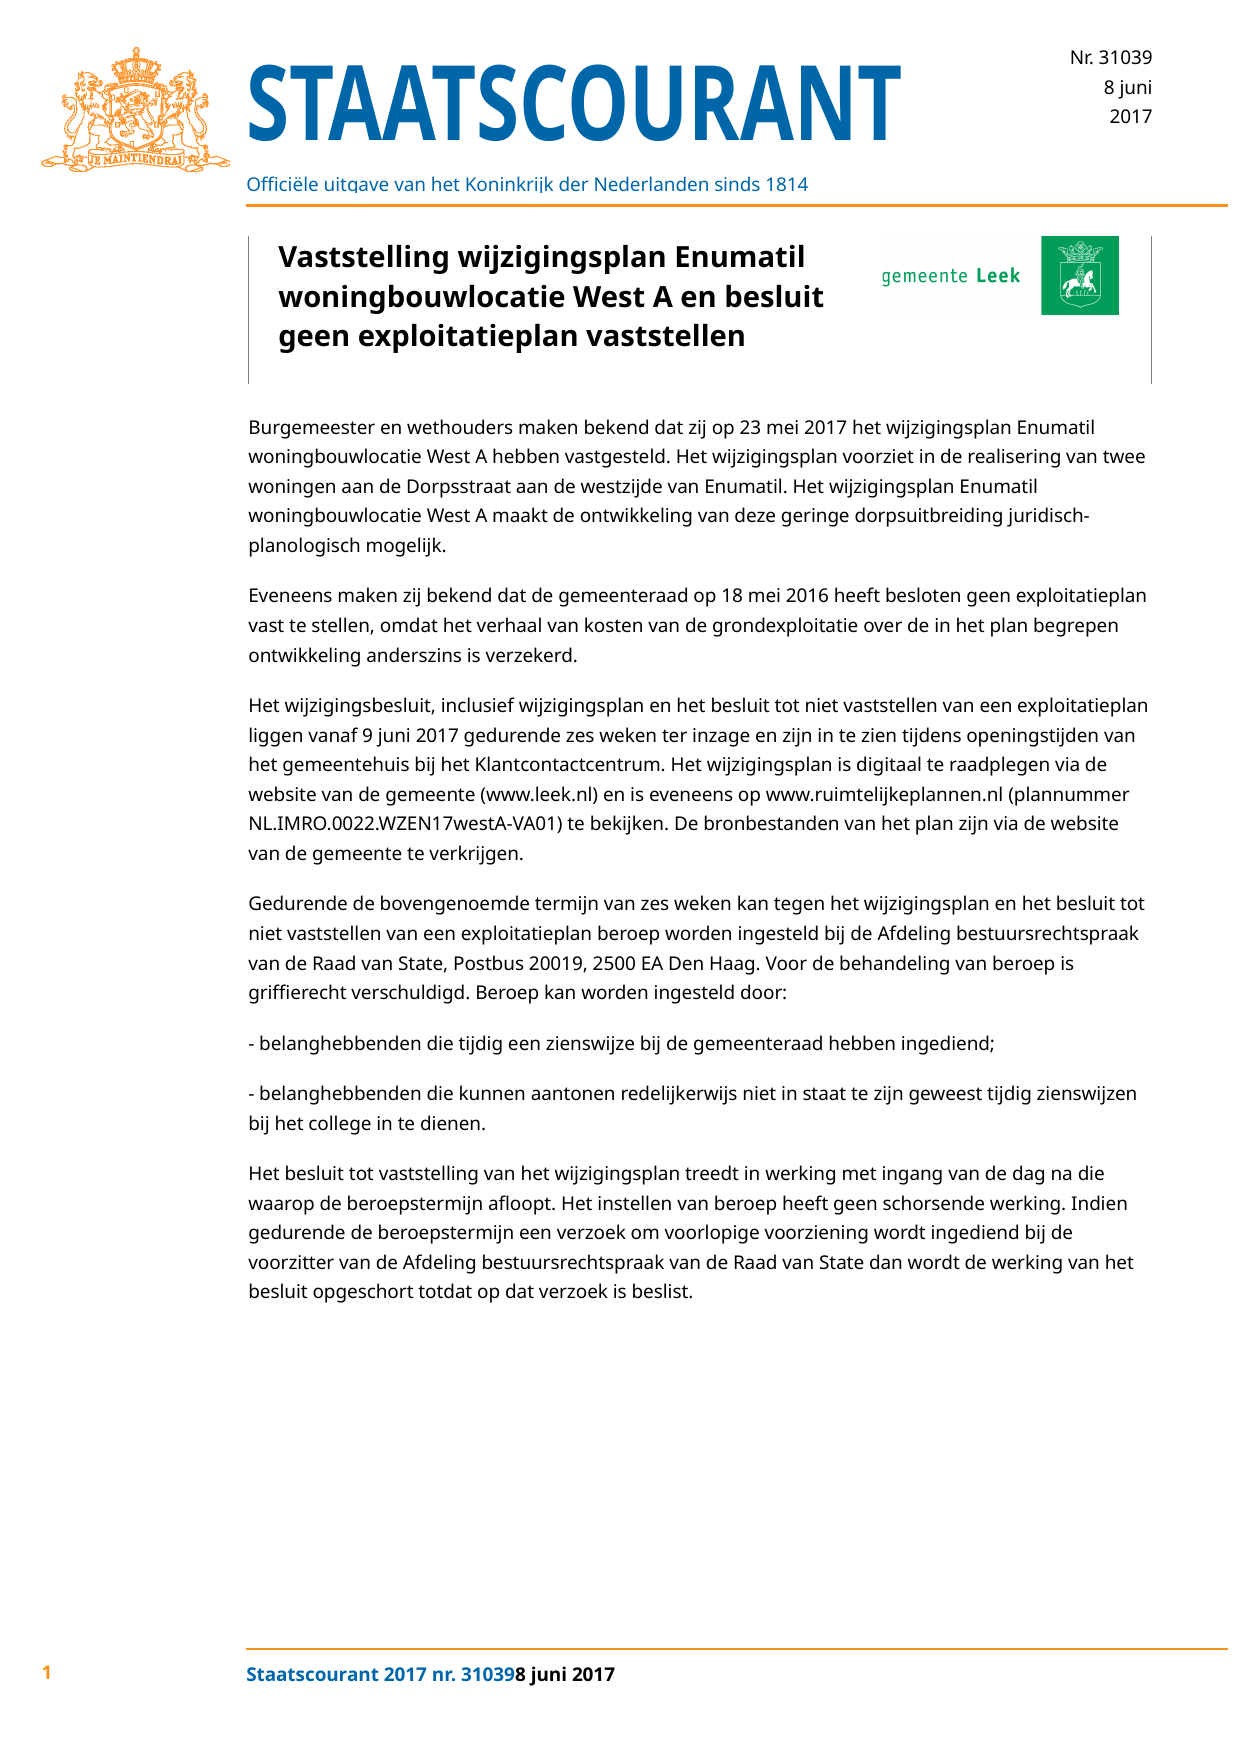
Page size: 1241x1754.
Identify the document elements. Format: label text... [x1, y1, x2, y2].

text Gedurende de bovengenoemde termijn van zes weken kan tegen het wijzigingsplan en het besluit tot niet vaststellen van een exploitatieplan beroep worden ingesteld bij de Afdeling bestuursrechtspraak van de Raad van State, Postbus 20019, 2500 EA Den Haag. Voor de behandeling van beroep is griffierecht verschuldigd. Beroep kan worden ingesteld door: [248, 891, 1152, 1005]
text - belanghebbenden die kunnen aantonen redelijkerwijs niet in staat te zijn geweest tijdig zienswijzen bij het college in te dienen. [248, 1080, 1152, 1136]
text Het wijzigingsbesluit, inclusief wijzigingsplan en het besluit tot niet vaststellen van een exploitatieplan liggen vanaf 9 juni 2017 gedurende zes weken ter inzage en zijn in te zien tijdens openingstijden van het gemeentehuis bij het Klantcontactcentrum. Het wijzigingsplan is digitaal te raadplegen via de website van de gemeente (www.leek.nl) en is eveneens op www.ruimtelijkeplannen.nl (plannummer NL.IMRO.0022.WZEN17westA-VA01) te bekijken. De bronbestanden van het plan zijn via de website van de gemeente te verkrijgen. [248, 692, 1152, 866]
text - belanghebbenden die tijdig een zienswijze bij de gemeenteraad hebben ingediend; [248, 1030, 1152, 1056]
text Het besluit tot vaststelling van het wijzigingsplan treedt in werking met ingang van de dag na die waarop de beroepstermijn afloopt. Het instellen van beroep heeft geen schorsende werking. Indien gedurende de beroepstermijn een verzoek om voorlopige voorziening wordt ingediend bij de voorzitter van de Afdeling bestuursrechtspraak van de Raad van State dan wordt de werking van het besluit opgeschort totdat op dat verzoek is beslist. [248, 1160, 1152, 1304]
text Eveneens maken zij bekend dat de gemeenteraad op 18 mei 2016 heeft besloten geen exploitatieplan vast te stellen, omdat het verhaal van kosten van de grondexploitatie over de in het plan begrepen ontwikkeling anderszins is verzekerd. [248, 583, 1152, 668]
text Burgemeester en wethouders maken bekend dat zij op 23 mei 2017 het wijzigingsplan Enumatil woningbouwlocatie West A hebben vastgesteld. Het wijzigingsplan voorziet in de realisering van twee woningen aan de Dorpsstraat aan de westzijde van Enumatil. Het wijzigingsplan Enumatil woningbouwlocatie West A maakt de ontwikkeling van deze geringe dorpsuitbreiding juridisch-planologisch mogelijk. [248, 414, 1152, 558]
table_header Vaststelling wijzigingsplan Enumatil woningbouwlocatie West A en besluit geen exploitatieplan vaststellen [249, 236, 850, 384]
picture [41, 47, 231, 172]
picture [882, 236, 1119, 315]
table_header [850, 236, 1151, 384]
